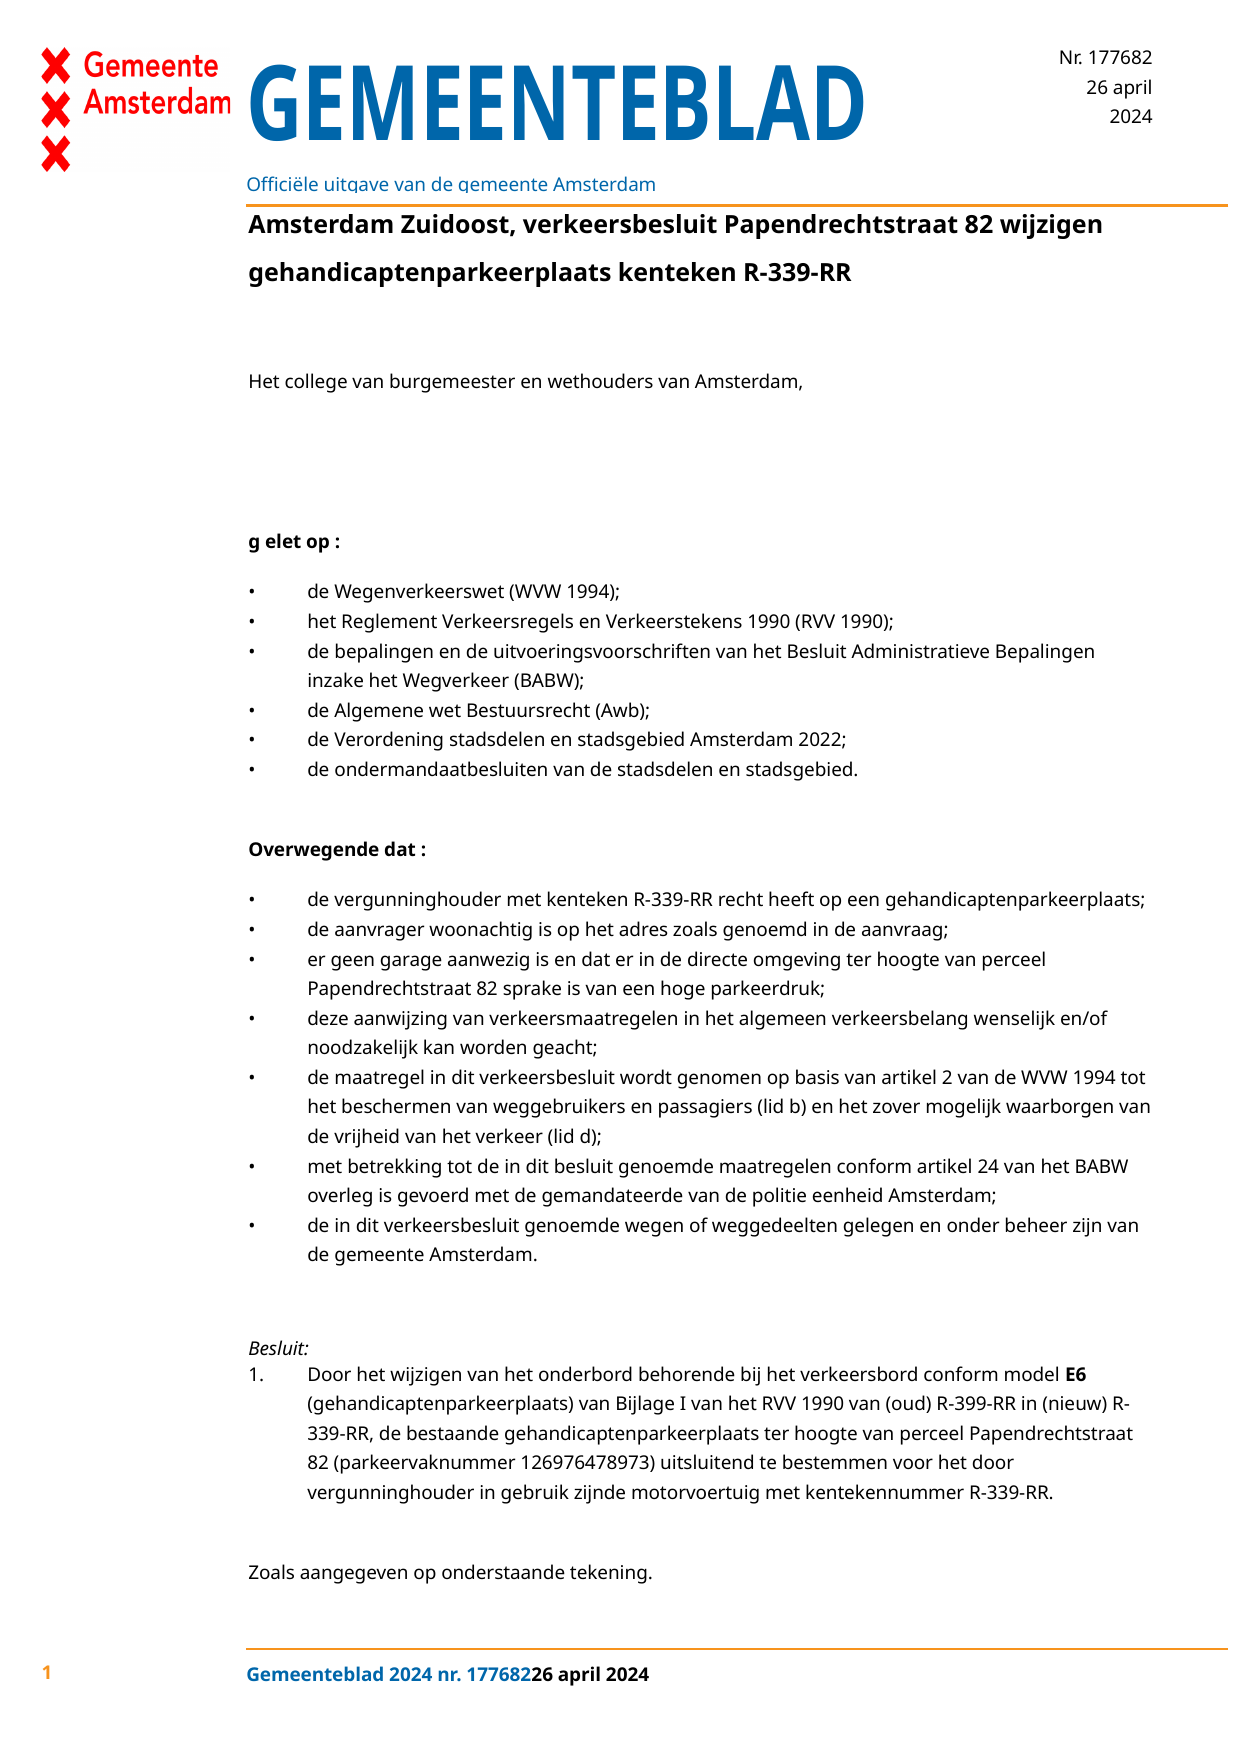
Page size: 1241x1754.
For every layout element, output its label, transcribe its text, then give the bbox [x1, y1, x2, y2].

list de ondermandaatbesluiten van de stadsdelen en stadsgebied. [248, 756, 1152, 782]
text Amsterdam Zuidoost, verkeersbesluit Papendrechtstraat 82 wijzigen gehandicaptenparkeerplaats kenteken R-339-RR [248, 207, 1152, 288]
list er geen garage aanwezig is en dat er in de directe omgeving ter hoogte van perceel Papendrechtstraat 82 sprake is van een hoge parkeerdruk; [248, 946, 1152, 1001]
text Besluit: [248, 1335, 1152, 1361]
list deze aanwijzing van verkeersmaatregelen in het algemeen verkeersbelang wenselijk en/of noodzakelijk kan worden geacht; [248, 1005, 1152, 1060]
list de maatregel in dit verkeersbesluit wordt genomen op basis van artikel 2 van de WVW 1994 tot het beschermen van weggebruikers en passagiers (lid b) en het zover mogelijk waarborgen van de vrijheid van het verkeer (lid d); [248, 1064, 1152, 1149]
list de vergunninghouder met kenteken R-339-RR recht heeft op een gehandicaptenparkeerplaats; [248, 887, 1152, 912]
picture [41, 47, 231, 172]
text g elet op : [248, 528, 1152, 554]
list het Reglement Verkeersregels en Verkeerstekens 1990 (RVV 1990); [248, 608, 1152, 634]
list de bepalingen en de uitvoeringsvoorschriften van het Besluit Administratieve Bepalingen inzake het Wegverkeer (BABW); [248, 638, 1152, 693]
list Door het wijzigen van het onderbord behorende bij het verkeersbord conform model E6 (gehandicaptenparkeerplaats) van Bijlage I van het RVV 1990 van (oud) R-399-RR in (nieuw) R-339-RR, de bestaande gehandicaptenparkeerplaats ter hoogte van perceel Papendrechtstraat 82 (parkeervaknummer 126976478973) uitsluitend te bestemmen voor het door vergunninghouder in gebruik zijnde motorvoertuig met kentekennummer R-339-RR. [248, 1361, 1152, 1505]
list de Wegenverkeerswet (WVW 1994); [248, 579, 1152, 604]
text Het college van burgemeester en wethouders van Amsterdam, [248, 368, 1152, 394]
list de aanvrager woonachtig is op het adres zoals genoemd in de aanvraag; [248, 916, 1152, 942]
list de Algemene wet Bestuursrecht (Awb); [248, 697, 1152, 723]
list de Verordening stadsdelen en stadsgebied Amsterdam 2022; [248, 727, 1152, 752]
list met betrekking tot de in dit besluit genoemde maatregelen conform artikel 24 van het BABW overleg is gevoerd met de gemandateerde van de politie eenheid Amsterdam; [248, 1153, 1152, 1208]
text Zoals aangegeven op onderstaande tekening. [248, 1559, 1152, 1585]
list de in dit verkeersbesluit genoemde wegen of weggedeelten gelegen en onder beheer zijn van de gemeente Amsterdam. [248, 1212, 1152, 1267]
text Overwegende dat : [248, 836, 1152, 862]
